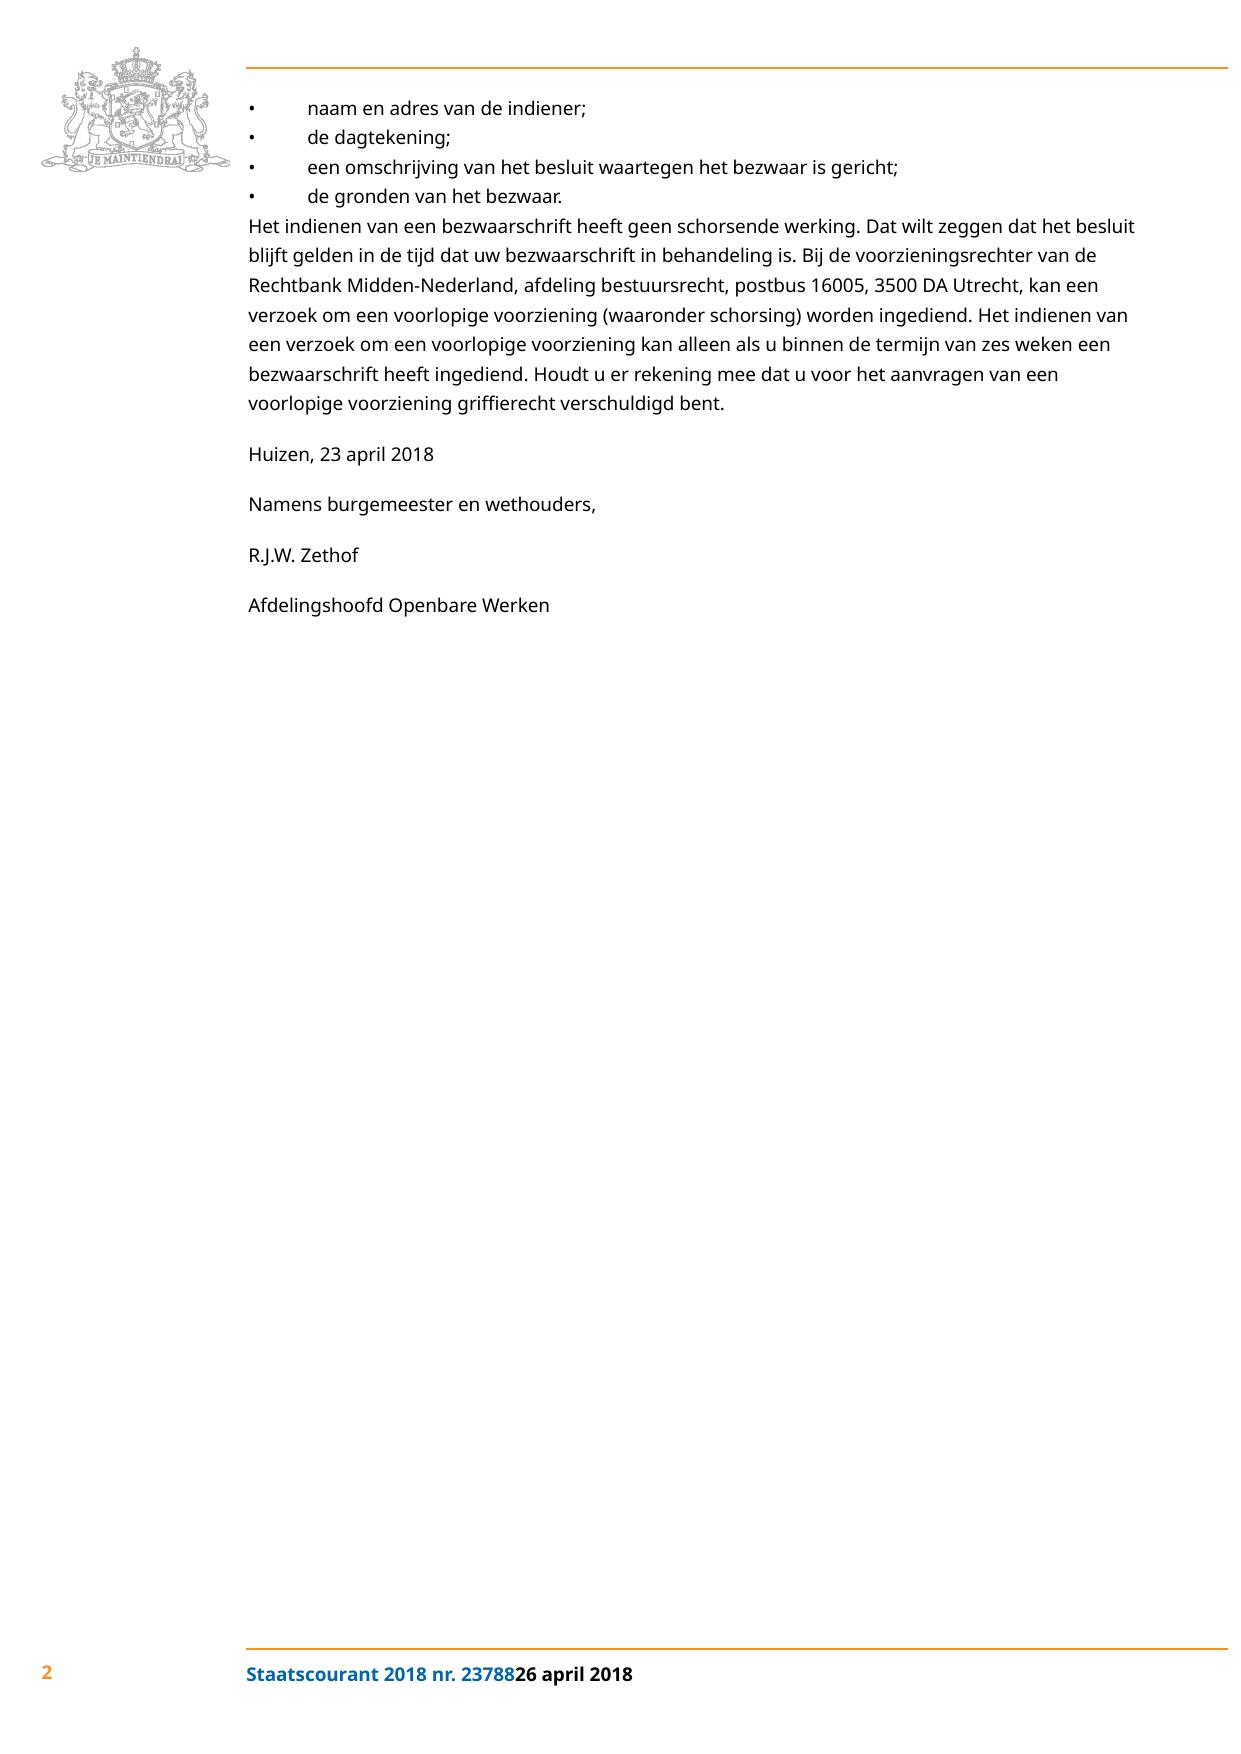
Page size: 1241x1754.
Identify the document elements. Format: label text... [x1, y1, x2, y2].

text Huizen, 23 april 2018 [248, 441, 1152, 467]
text R.J.W. Zethof [248, 542, 1152, 568]
list naam en adres van de indiener; [248, 95, 1152, 121]
list de gronden van het bezwaar. [248, 183, 1152, 209]
text Afdelingshoofd Openbare Werken [248, 592, 1152, 618]
text Namens burgemeester en wethouders, [248, 491, 1152, 517]
list de dagtekening; [248, 124, 1152, 150]
picture [41, 47, 231, 172]
list een omschrijving van het besluit waartegen het bezwaar is gericht; [248, 154, 1152, 180]
text Het indienen van een bezwaarschrift heeft geen schorsende werking. Dat wilt zeggen dat het besluit blijft gelden in de tijd dat uw bezwaarschrift in behandeling is. Bij de voorzieningsrechter van de Rechtbank Midden-Nederland, afdeling bestuursrecht, postbus 16005, 3500 DA Utrecht, kan een verzoek om een voorlopige voorziening (waaronder schorsing) worden ingediend. Het indienen van een verzoek om een voorlopige voorziening kan alleen als u binnen de termijn van zes weken een bezwaarschrift heeft ingediend. Houdt u er rekening mee dat u voor het aanvragen van een voorlopige voorziening griffierecht verschuldigd bent. [248, 213, 1152, 416]
